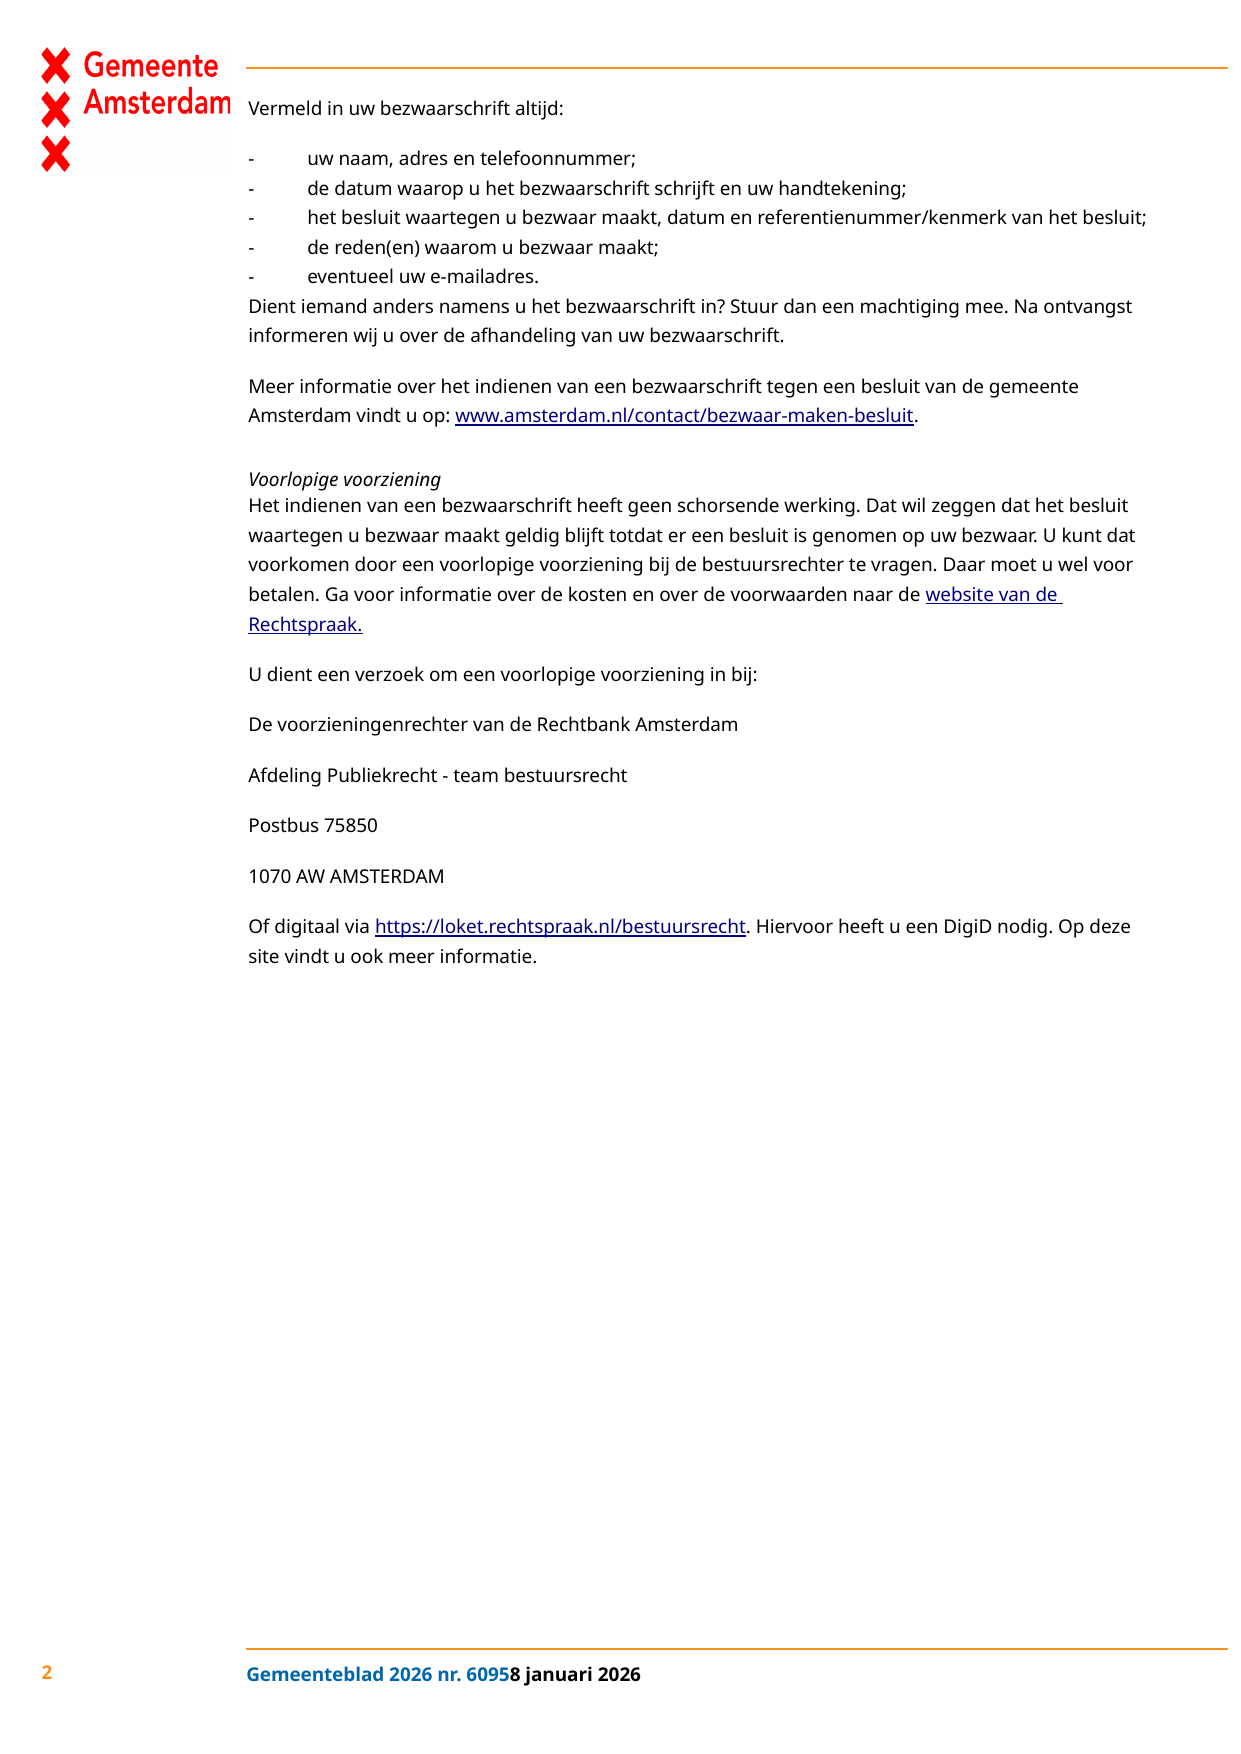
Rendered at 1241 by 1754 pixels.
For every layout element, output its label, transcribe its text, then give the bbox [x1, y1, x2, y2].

text Of digitaal via https://loket.rechtspraak.nl/bestuursrecht. Hiervoor heeft u een DigiD nodig. Op deze site vindt u ook meer informatie. [248, 913, 1152, 968]
text De voorzieningenrechter van de Rechtbank Amsterdam [248, 712, 1152, 737]
text U dient een verzoek om een voorlopige voorziening in bij: [248, 661, 1152, 687]
text Vermeld in uw bezwaarschrift altijd: [248, 95, 1152, 121]
picture [41, 47, 231, 172]
text Voorlopige voorziening [248, 467, 1152, 492]
text Het indienen van een bezwaarschrift heeft geen schorsende werking. Dat wil zeggen dat het besluit waartegen u bezwaar maakt geldig blijft totdat er een besluit is genomen op uw bezwaar. U kunt dat voorkomen door een voorlopige voorziening bij de bestuursrechter te vragen. Daar moet u wel voor betalen. Ga voor informatie over de kosten en over de voorwaarden naar de website van de Rechtspraak. [248, 492, 1152, 636]
list eventueel uw e-mailadres. [248, 263, 1152, 289]
text Postbus 75850 [248, 812, 1152, 838]
text Dient iemand anders namens u het bezwaarschrift in? Stuur dan een machtiging mee. Na ontvangst informeren wij u over de afhandeling van uw bezwaarschrift. [248, 293, 1152, 348]
list de reden(en) waarom u bezwaar maakt; [248, 234, 1152, 260]
text Afdeling Publiekrecht - team bestuursrecht [248, 762, 1152, 788]
list de datum waarop u het bezwaarschrift schrijft en uw handtekening; [248, 175, 1152, 201]
list het besluit waartegen u bezwaar maakt, datum en referentienummer/kenmerk van het besluit; [248, 204, 1152, 230]
text Meer informatie over het indienen van een bezwaarschrift tegen een besluit van de gemeente Amsterdam vindt u op: www.amsterdam.nl/contact/bezwaar-maken-besluit. [248, 373, 1152, 428]
list uw naam, adres en telefoonnummer; [248, 145, 1152, 171]
text 1070 AW AMSTERDAM [248, 863, 1152, 888]
